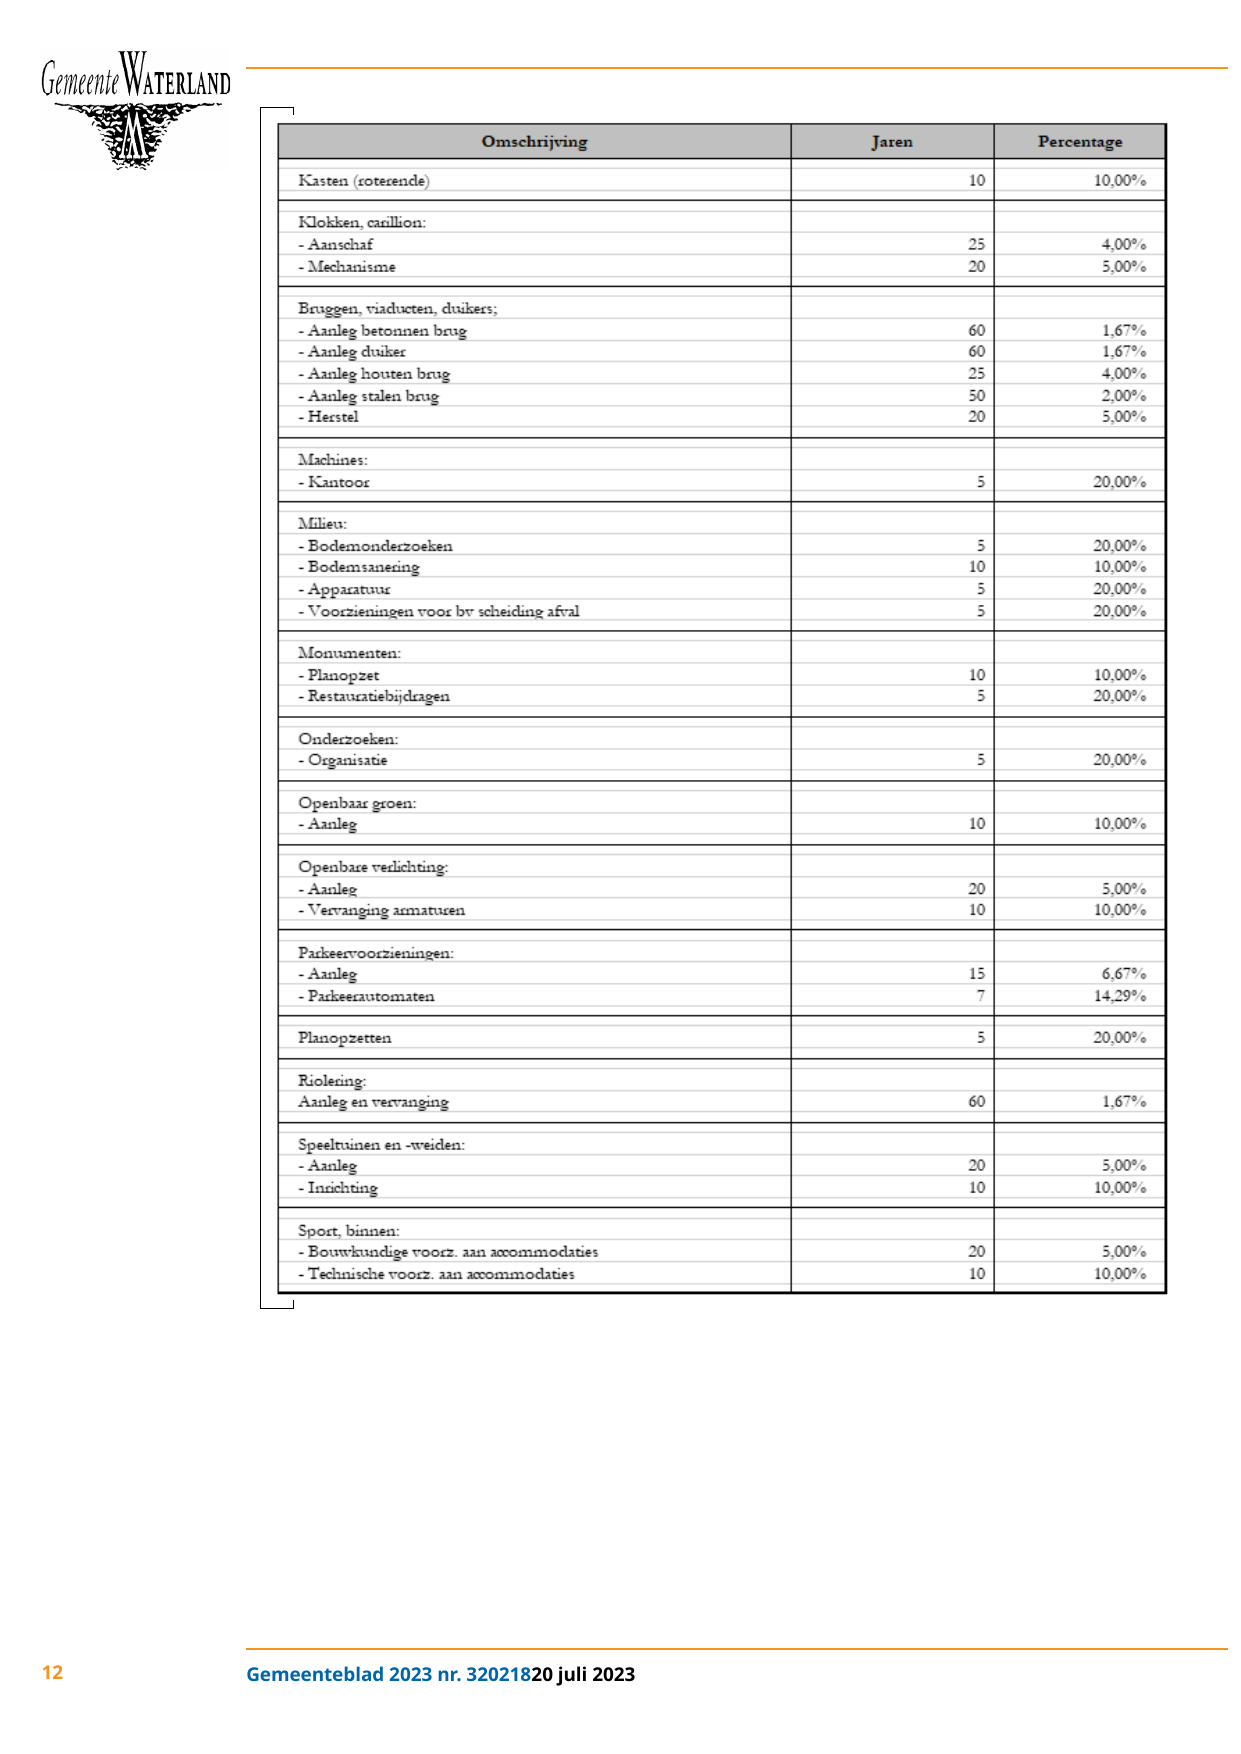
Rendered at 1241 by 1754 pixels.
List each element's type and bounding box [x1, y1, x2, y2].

picture [41, 47, 231, 172]
picture [268, 115, 1173, 1300]
